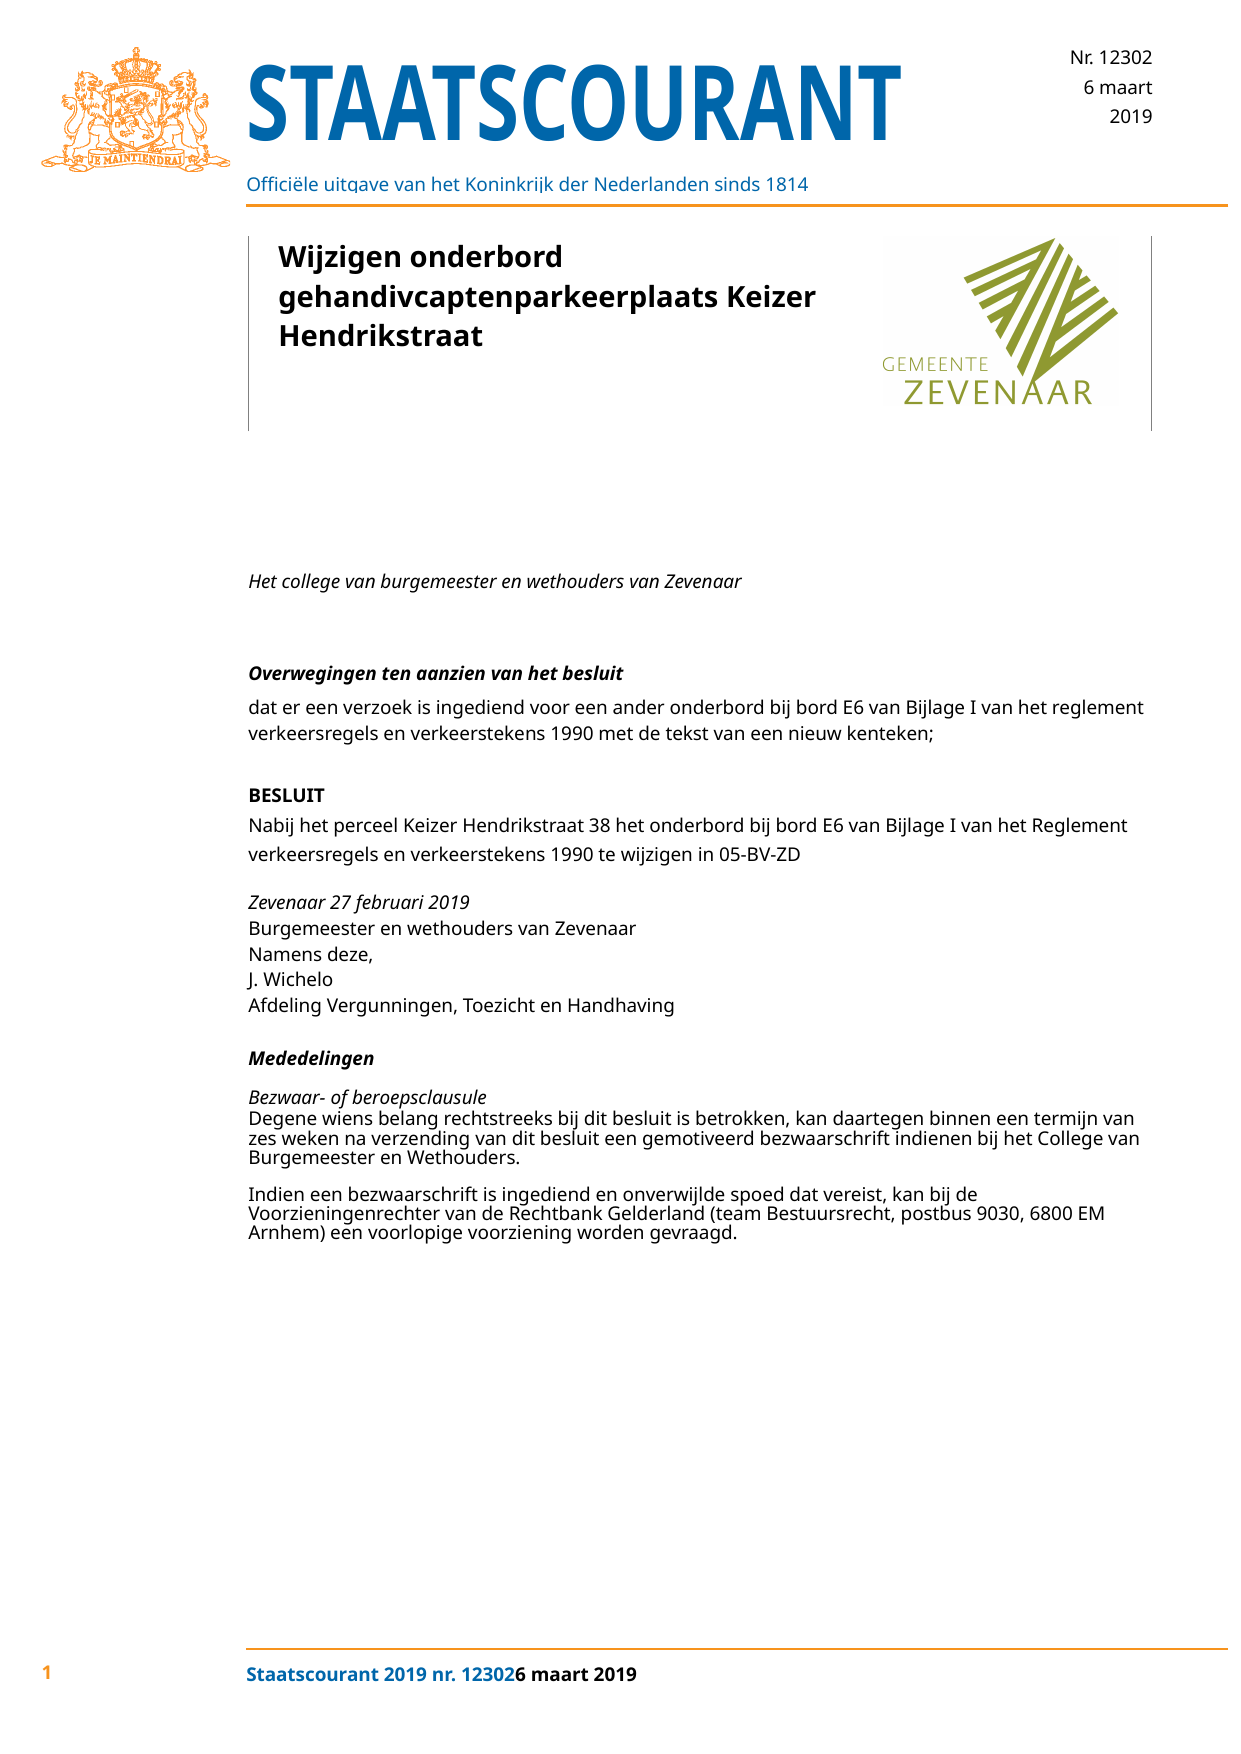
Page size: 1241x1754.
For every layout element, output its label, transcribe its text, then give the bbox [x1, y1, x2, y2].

table_header Wijzigen onderbord gehandivcaptenparkeerplaats Keizer Hendrikstraat [249, 236, 850, 431]
text J. Wichelo [248, 967, 1152, 992]
text Bezwaar- of beroepsclausule [248, 1084, 1152, 1110]
text Nabij het perceel Keizer Hendrikstraat 38 het onderbord bij bord E6 van Bijlage I van het Reglement verkeersregels en verkeerstekens 1990 te wijzigen in 05-BV-ZD [248, 812, 1152, 867]
text Het college van burgemeester en wethouders van Zevenaar [248, 568, 1152, 594]
text Degene wiens belang rechtstreeks bij dit besluit is betrokken, kan daartegen binnen een termijn van zes weken na verzending van dit besluit een gemotiveerd bezwaarschrift indienen bij het College van Burgemeester en Wethouders. [248, 1110, 1152, 1168]
text Afdeling Vergunningen, Toezicht en Handhaving [248, 992, 1152, 1018]
text dat er een verzoek is ingediend voor een ander onderbord bij bord E6 van Bijlage I van het reglement verkeersregels en verkeerstekens 1990 met de tekst van een nieuw kenteken; [248, 694, 1152, 746]
text Indien een bezwaarschrift is ingediend en onverwijlde spoed dat vereist, kan bij de Voorzieningenrechter van de Rechtbank Gelderland (team Bestuursrecht, postbus 9030, 6800 EM Arnhem) een voorlopige voorziening worden gevraagd. [248, 1186, 1152, 1244]
text BESLUIT [248, 782, 1152, 808]
picture [882, 236, 1119, 406]
text Namens deze, [248, 941, 1152, 967]
text Overwegingen ten aanzien van het besluit [248, 660, 1152, 686]
table_header [850, 236, 1151, 431]
text Zevenaar 27 februari 2019 [248, 889, 1152, 915]
picture [41, 47, 231, 172]
text Mededelingen [248, 1045, 1152, 1071]
text Burgemeester en wethouders van Zevenaar [248, 915, 1152, 941]
